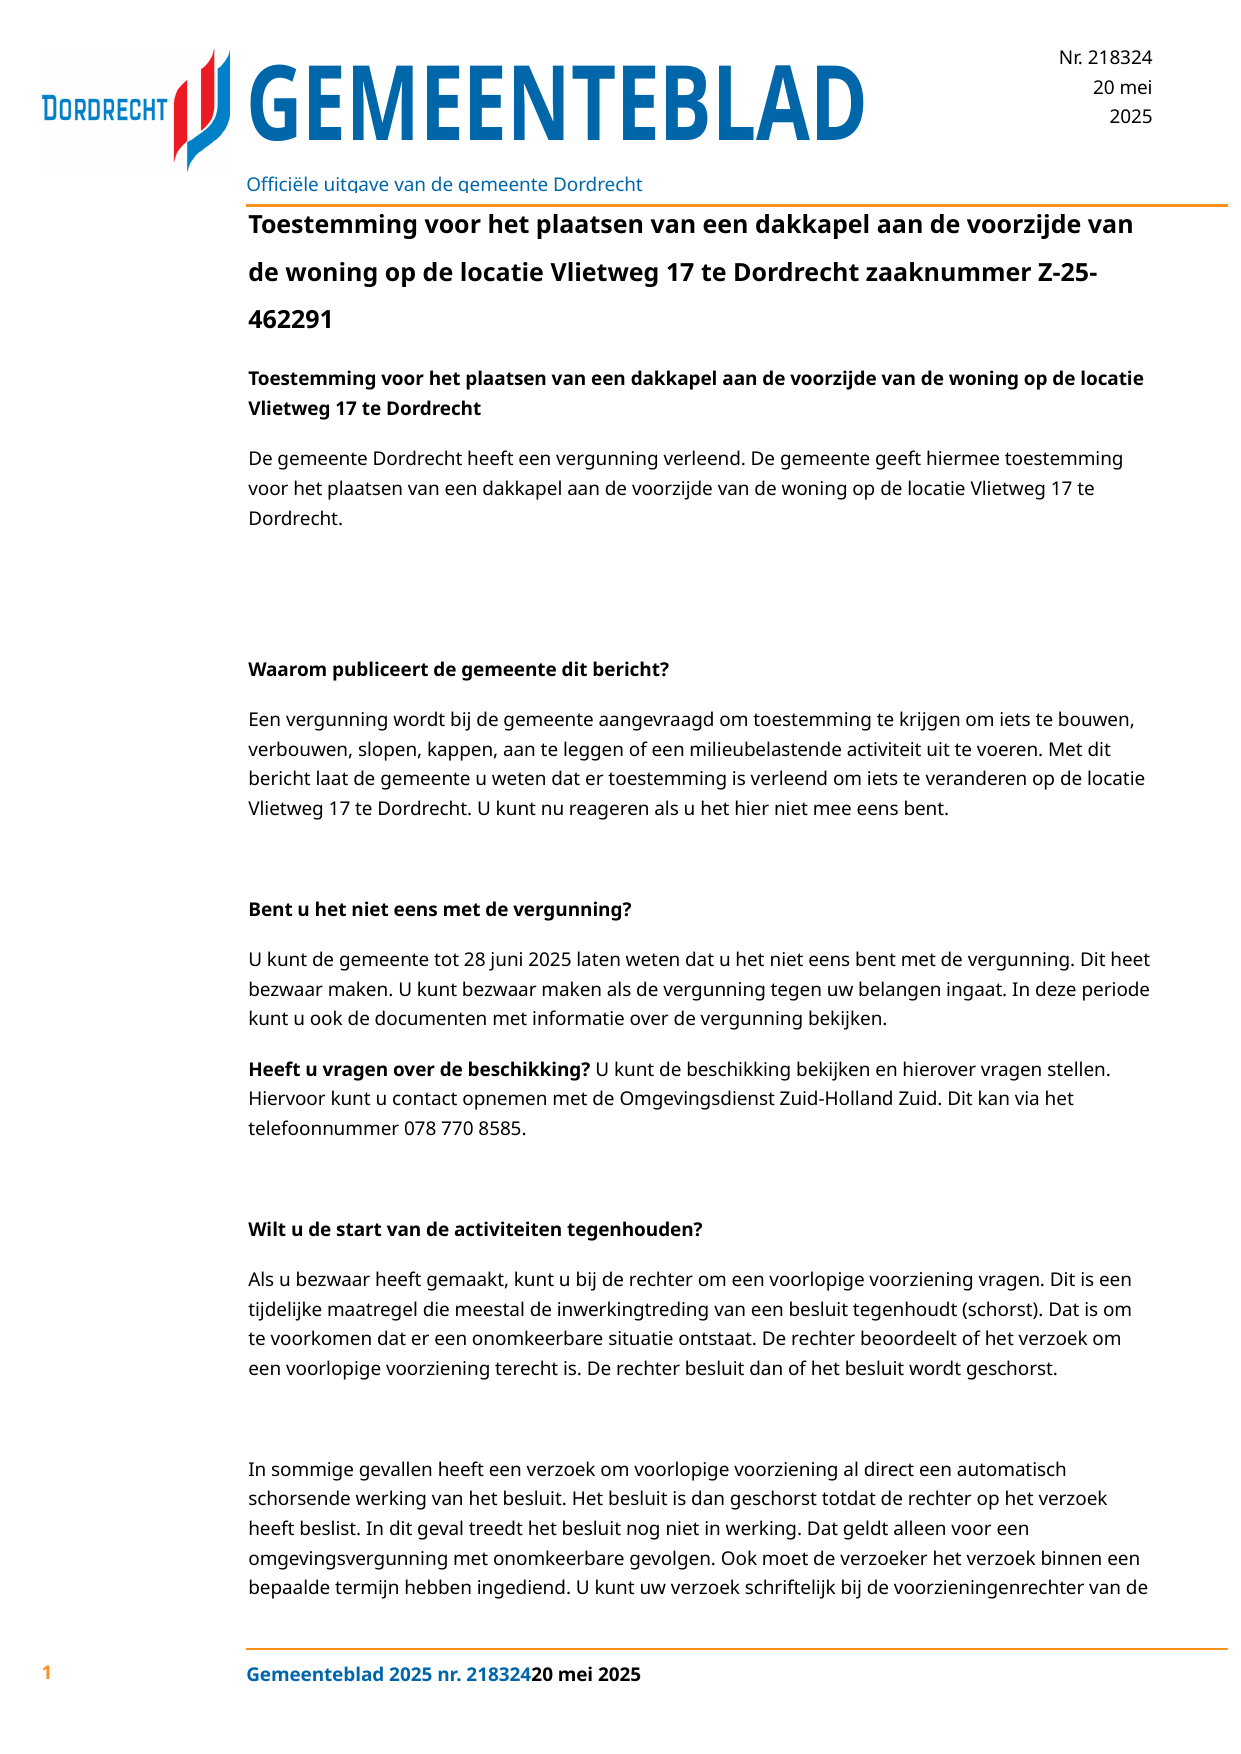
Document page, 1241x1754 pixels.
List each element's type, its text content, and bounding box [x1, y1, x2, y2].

text Wilt u de start van de activiteiten tegenhouden? [248, 1216, 1152, 1242]
text Toestemming voor het plaatsen van een dakkapel aan de voorzijde van de woning op de locatie Vlietweg 17 te Dordrecht zaaknummer Z-25-462291 [248, 207, 1152, 336]
text Bent u het niet eens met de vergunning? [248, 896, 1152, 922]
text In sommige gevallen heeft een verzoek om voorlopige voorziening al direct een automatisch schorsende werking van het besluit. Het besluit is dan geschorst totdat de rechter op het verzoek heeft beslist. In dit geval treedt het besluit nog niet in werking. Dat geldt alleen voor een omgevingsvergunning met onomkeerbare gevolgen. Ook moet de verzoeker het verzoek binnen een bepaalde termijn hebben ingediend. U kunt uw verzoek schriftelijk bij de voorzieningenrechter van de [248, 1456, 1152, 1600]
text Waarom publiceert de gemeente dit bericht? [248, 656, 1152, 682]
text Als u bezwaar heeft gemaakt, kunt u bij de rechter om een voorlopige voorziening vragen. Dit is een tijdelijke maatregel die meestal de inwerkingtreding van een besluit tegenhoudt (schorst). Dat is om te voorkomen dat er een onomkeerbare situatie ontstaat. De rechter beoordeelt of het verzoek om een voorlopige voorziening terecht is. De rechter besluit dan of het besluit wordt geschorst. [248, 1266, 1152, 1381]
text Een vergunning wordt bij de gemeente aangevraagd om toestemming te krijgen om iets te bouwen, verbouwen, slopen, kappen, aan te leggen of een milieubelastende activiteit uit te voeren. Met dit bericht laat de gemeente u weten dat er toestemming is verleend om iets te veranderen op de locatie Vlietweg 17 te Dordrecht. U kunt nu reageren als u het hier niet mee eens bent. [248, 706, 1152, 821]
text Heeft u vragen over de beschikking? U kunt de beschikking bekijken en hierover vragen stellen. Hiervoor kunt u contact opnemen met de Omgevingsdienst Zuid-Holland Zuid. Dit kan via het telefoonnummer 078 770 8585. [248, 1056, 1152, 1141]
text U kunt de gemeente tot 28 juni 2025 laten weten dat u het niet eens bent met de vergunning. Dit heet bezwaar maken. U kunt bezwaar maken als de vergunning tegen uw belangen ingaat. In deze periode kunt u ook de documenten met informatie over de vergunning bekijken. [248, 946, 1152, 1031]
text De gemeente Dordrecht heeft een vergunning verleend. De gemeente geeft hiermee toestemming voor het plaatsen van een dakkapel aan de voorzijde van de woning op de locatie Vlietweg 17 te Dordrecht. [248, 446, 1152, 530]
picture [41, 47, 231, 172]
text Toestemming voor het plaatsen van een dakkapel aan de voorzijde van de woning op de locatie Vlietweg 17 te Dordrecht [248, 366, 1152, 421]
